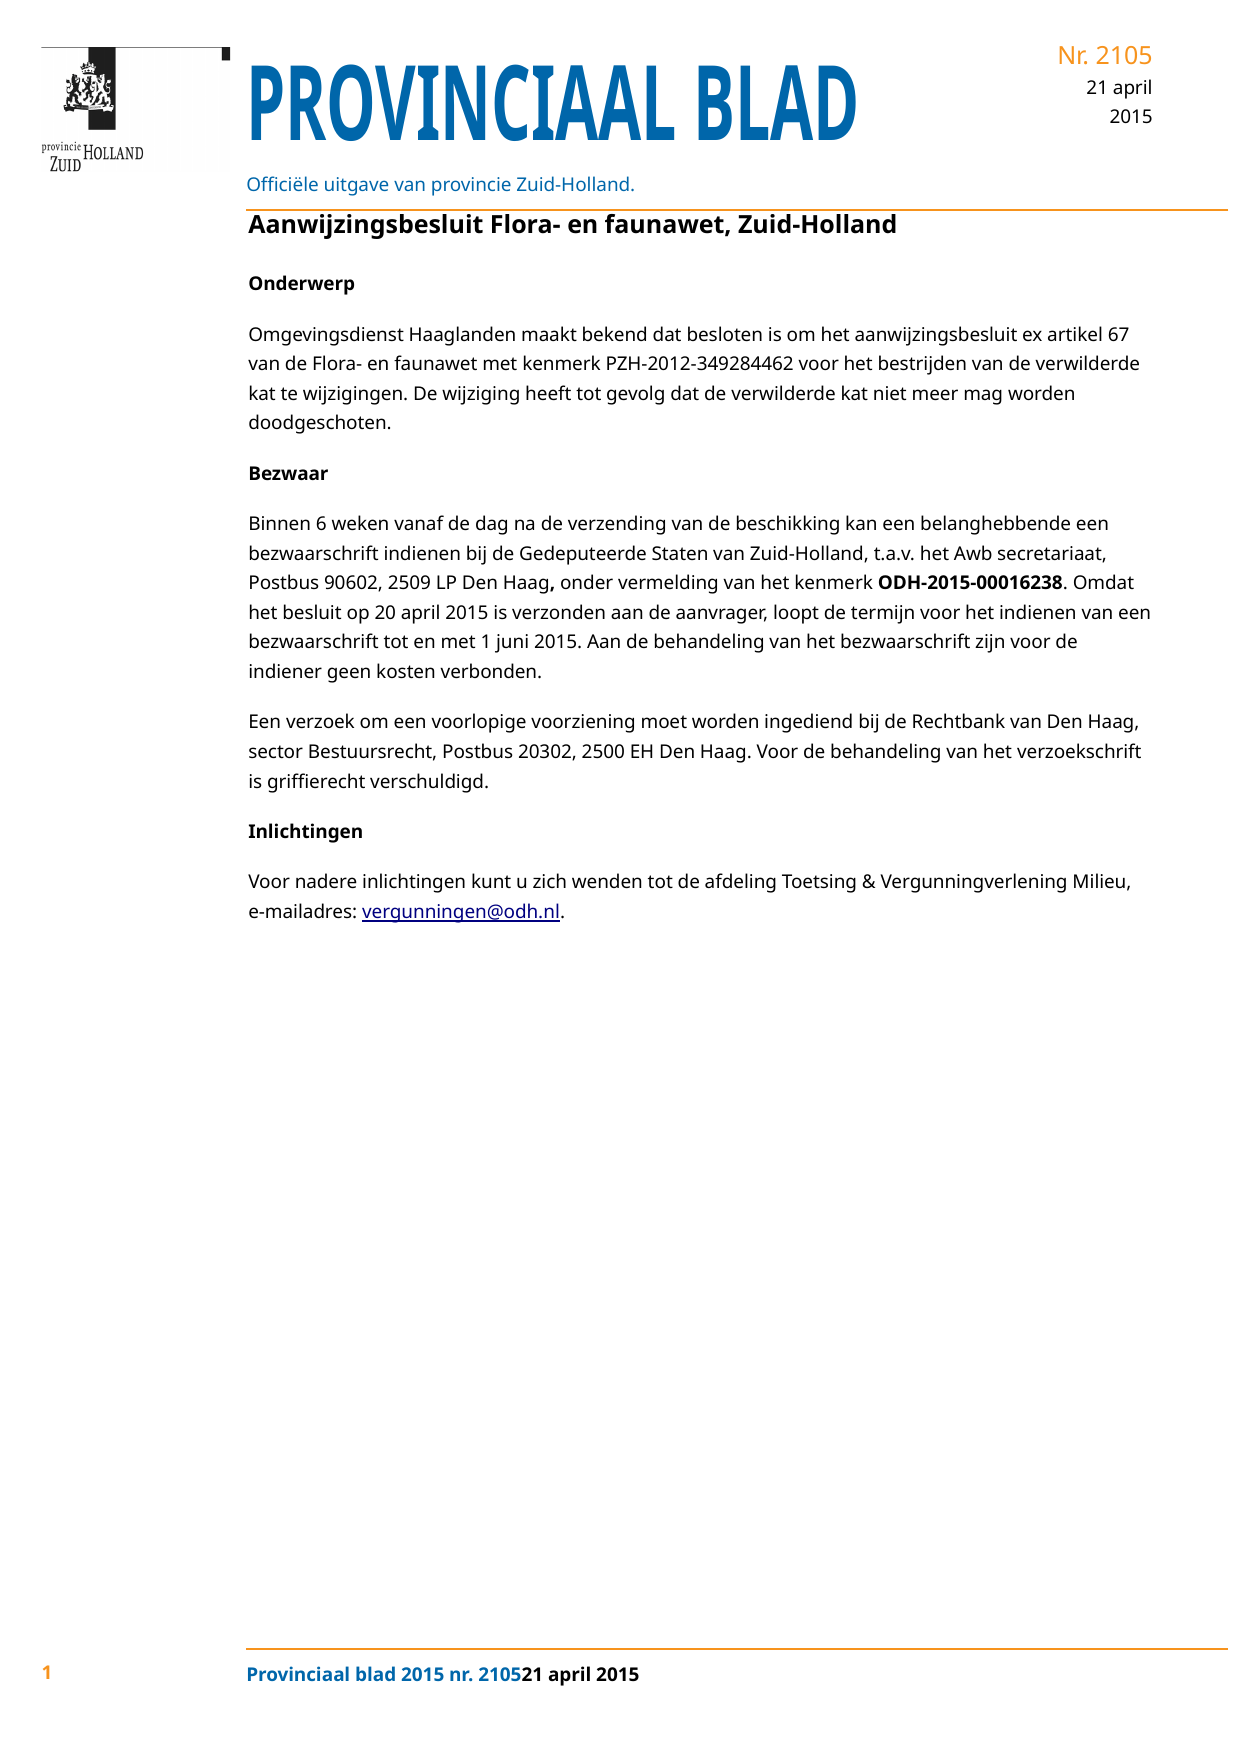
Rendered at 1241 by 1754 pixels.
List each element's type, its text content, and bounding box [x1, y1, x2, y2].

text Binnen 6 weken vanaf de dag na de verzending van de beschikking kan een belanghebbende een bezwaarschrift indienen bij de Gedeputeerde Staten van Zuid-Holland, t.a.v. het Awb secretariaat, Postbus 90602, 2509 LP Den Haag, onder vermelding van het kenmerk ODH-2015-00016238. Omdat het besluit op 20 april 2015 is verzonden aan de aanvrager, loopt de termijn voor het indienen van een bezwaarschrift tot en met 1 juni 2015. Aan de behandeling van het bezwaarschrift zijn voor de indiener geen kosten verbonden. [248, 510, 1152, 684]
text Bezwaar [248, 460, 1152, 486]
text Aanwijzingsbesluit Flora- en faunawet, Zuid-Holland [248, 211, 1152, 241]
text Onderwerp [248, 270, 1152, 296]
picture [41, 47, 231, 172]
text Inlichtingen [248, 818, 1152, 844]
text Omgevingsdienst Haaglanden maakt bekend dat besloten is om het aanwijzingsbesluit ex artikel 67 van de Flora- en faunawet met kenmerk PZH-2012-349284462 voor het bestrijden van de verwilderde kat te wijzigingen. De wijziging heeft tot gevolg dat de verwilderde kat niet meer mag worden doodgeschoten. [248, 321, 1152, 435]
text Een verzoek om een voorlopige voorziening moet worden ingediend bij de Rechtbank van Den Haag, sector Bestuursrecht, Postbus 20302, 2500 EH Den Haag. Voor de behandeling van het verzoekschrift is griffierecht verschuldigd. [248, 709, 1152, 793]
text Voor nadere inlichtingen kunt u zich wenden tot de afdeling Toetsing & Vergunningverlening Milieu, e-mailadres: vergunningen@odh.nl. [248, 869, 1152, 924]
